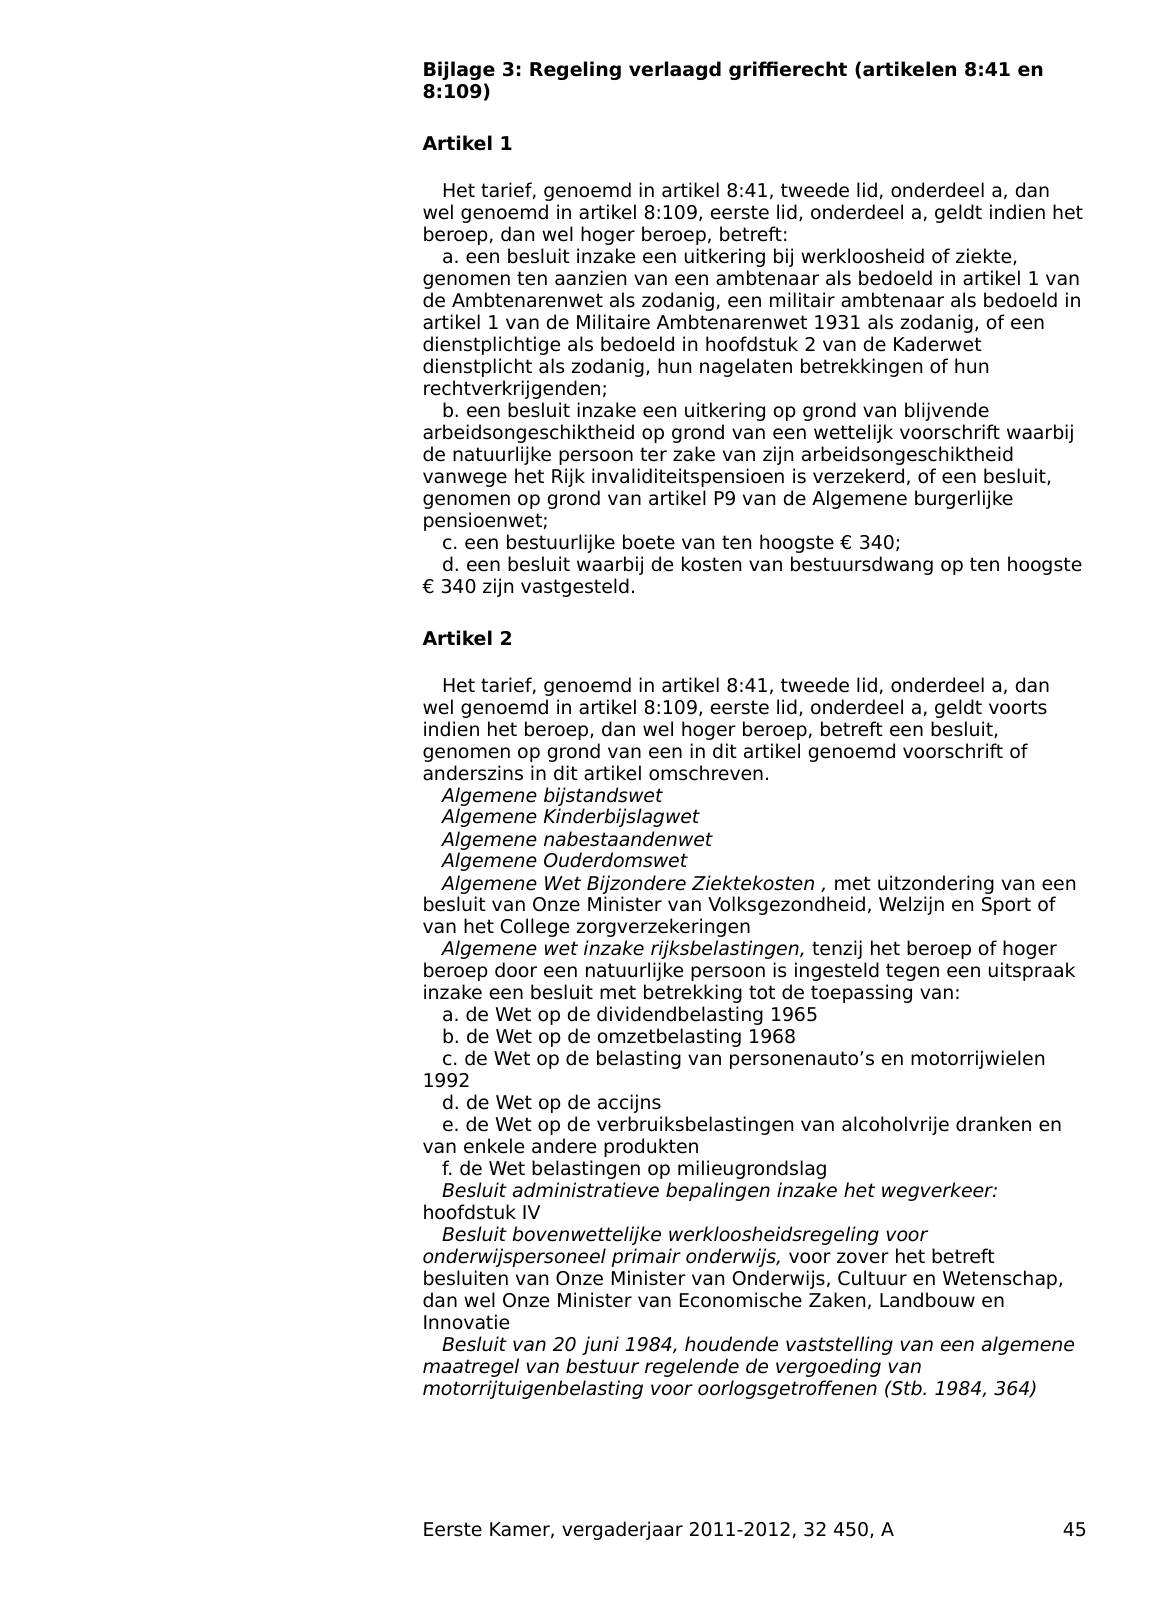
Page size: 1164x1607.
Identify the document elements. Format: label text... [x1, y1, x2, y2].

text c. een bestuurlijke boete van ten hoogste € 340; [422, 532, 1087, 554]
text Besluit administratieve bepalingen inzake het wegverkeer: hoofdstuk IV [422, 1180, 1087, 1224]
text Besluit van 20 juni 1984, houdende vaststelling van een algemene maatregel van bestuur regelende de vergoeding van motorrijtuigenbelasting voor oorlogsgetroffenen (Stb. 1984, 364) [422, 1334, 1087, 1400]
subtitle Artikel 1 [422, 133, 1087, 155]
text d. een besluit waarbij de kosten van bestuursdwang op ten hoogste € 340 zijn vastgesteld. [422, 554, 1087, 598]
text e. de Wet op de verbruiksbelastingen van alcoholvrije dranken en van enkele andere produkten [422, 1114, 1087, 1158]
text Algemene nabestaandenwet [422, 828, 1087, 850]
text Algemene Ouderdomswet [422, 850, 1087, 872]
text d. de Wet op de accijns [422, 1092, 1087, 1114]
text b. een besluit inzake een uitkering op grond van blijvende arbeidsongeschiktheid op grond van een wettelijk voorschrift waarbij de natuurlijke persoon ter zake van zijn arbeidsongeschiktheid vanwege het Rijk invaliditeitspensioen is verzekerd, of een besluit, genomen op grond van artikel P9 van de Algemene burgerlijke pensioenwet; [422, 400, 1087, 532]
text Algemene bijstandswet [422, 784, 1087, 806]
text b. de Wet op de omzetbelasting 1968 [422, 1026, 1087, 1048]
text c. de Wet op de belasting van personenauto’s en motorrijwielen 1992 [422, 1048, 1087, 1092]
text f. de Wet belastingen op milieugrondslag [422, 1158, 1087, 1180]
text a. een besluit inzake een uitkering bij werkloosheid of ziekte, genomen ten aanzien van een ambtenaar als bedoeld in artikel 1 van de Ambtenarenwet als zodanig, een militair ambtenaar als bedoeld in artikel 1 van de Militaire Ambtenarenwet 1931 als zodanig, of een dienstplichtige als bedoeld in hoofdstuk 2 van de Kaderwet dienstplicht als zodanig, hun nagelaten betrekkingen of hun rechtverkrijgenden; [422, 246, 1087, 400]
text Algemene Wet Bijzondere Ziektekosten , met uitzondering van een besluit van Onze Minister van Volksgezondheid, Welzijn en Sport of van het College zorgverzekeringen [422, 872, 1087, 938]
text Het tarief, genoemd in artikel 8:41, tweede lid, onderdeel a, dan wel genoemd in artikel 8:109, eerste lid, onderdeel a, geldt voorts indien het beroep, dan wel hoger beroep, betreft een besluit, genomen op grond van een in dit artikel genoemd voorschrift of anderszins in dit artikel omschreven. [422, 674, 1087, 784]
subtitle Artikel 2 [422, 628, 1087, 649]
text Algemene Kinderbijslagwet [422, 806, 1087, 828]
text Algemene wet inzake rijksbelastingen, tenzij het beroep of hoger beroep door een natuurlijke persoon is ingesteld tegen een uitspraak inzake een besluit met betrekking tot de toepassing van: [422, 938, 1087, 1004]
text Het tarief, genoemd in artikel 8:41, tweede lid, onderdeel a, dan wel genoemd in artikel 8:109, eerste lid, onderdeel a, geldt indien het beroep, dan wel hoger beroep, betreft: [422, 180, 1087, 246]
text a. de Wet op de dividendbelasting 1965 [422, 1004, 1087, 1026]
subtitle Bijlage 3: Regeling verlaagd griffierecht (artikelen 8:41 en 8:109) [422, 59, 1087, 103]
text Besluit bovenwettelijke werkloosheidsregeling voor onderwijspersoneel primair onderwijs, voor zover het betreft besluiten van Onze Minister van Onderwijs, Cultuur en Wetenschap, dan wel Onze Minister van Economische Zaken, Landbouw en Innovatie [422, 1224, 1087, 1334]
